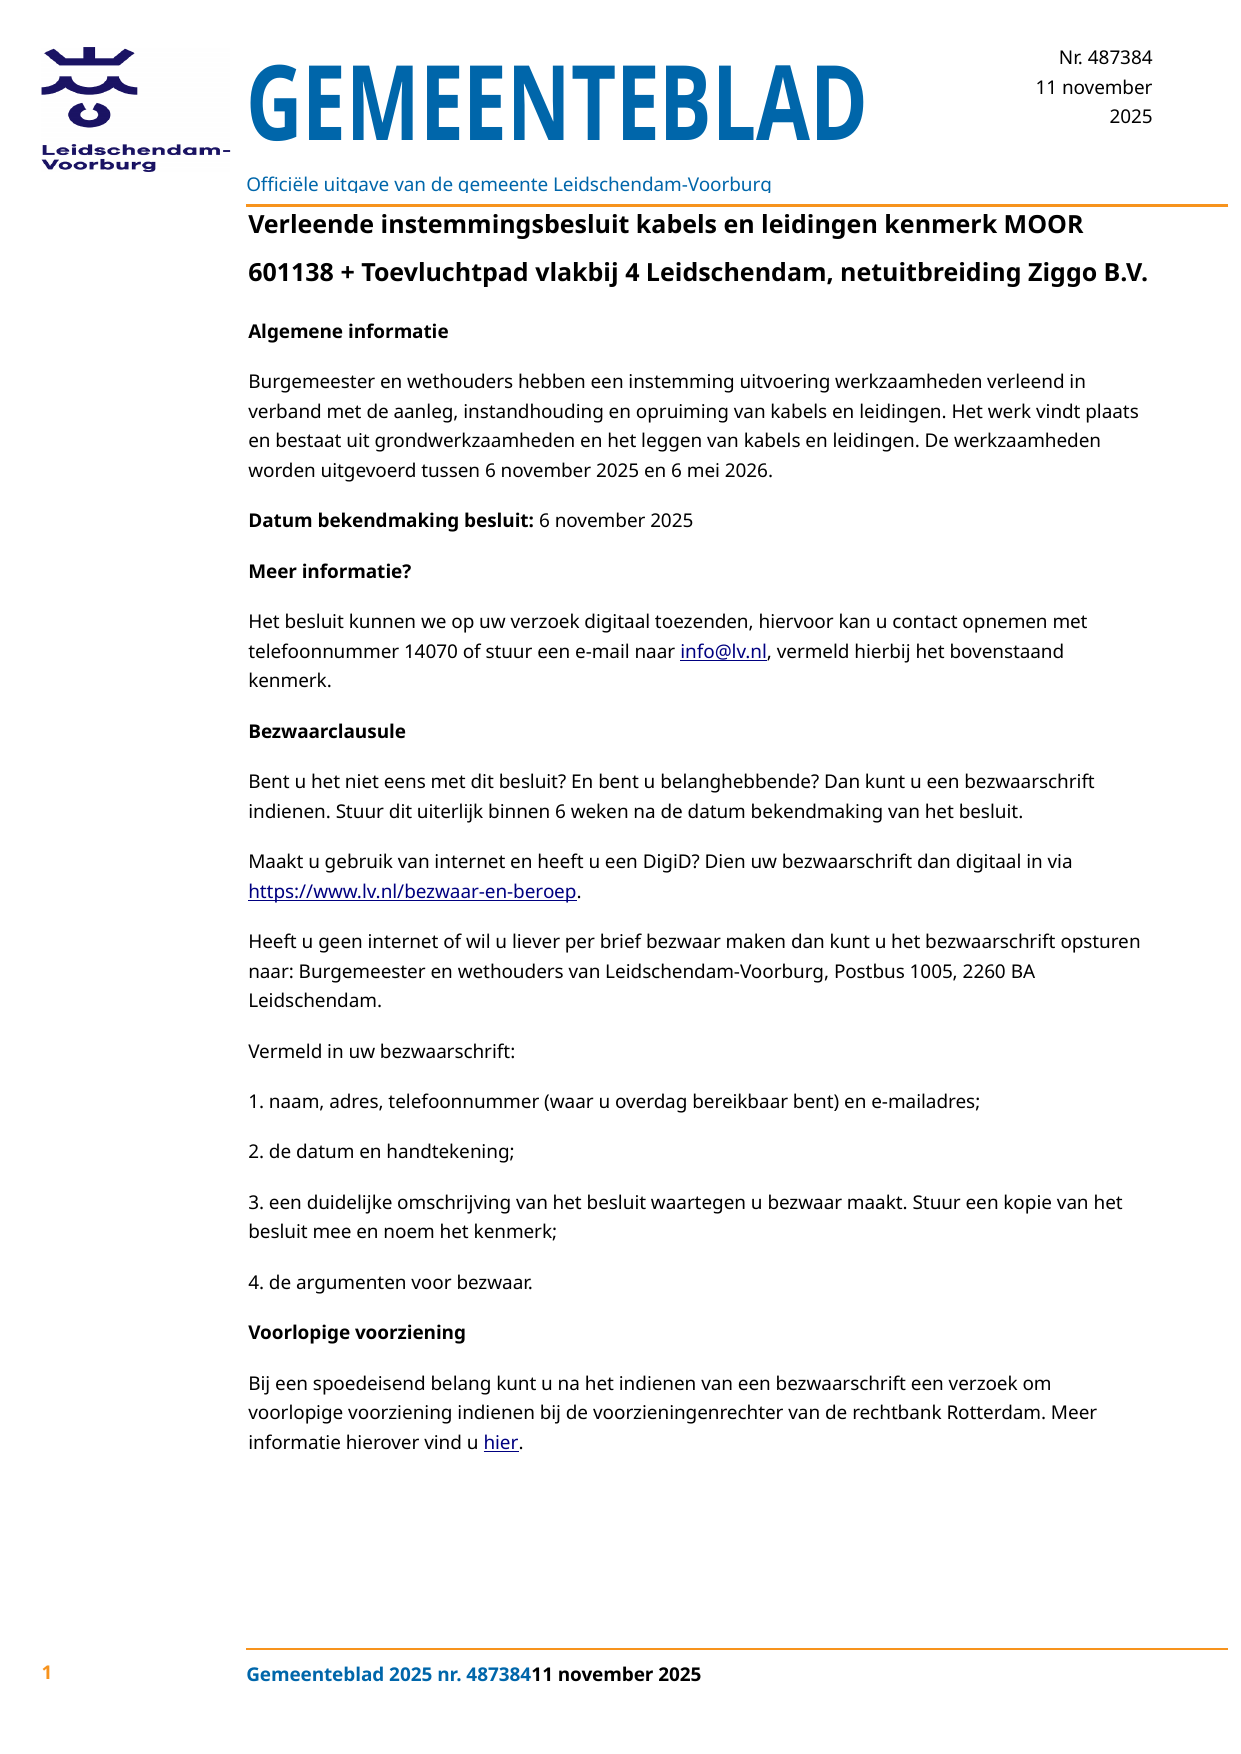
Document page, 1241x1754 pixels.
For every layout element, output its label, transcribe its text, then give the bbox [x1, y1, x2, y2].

text 4. de argumenten voor bezwaar. [248, 1269, 1152, 1295]
text Vermeld in uw bezwaarschrift: [248, 1038, 1152, 1064]
text Bij een spoedeisend belang kunt u na het indienen van een bezwaarschrift een verzoek om voorlopige voorziening indienen bij de voorzieningenrechter van de rechtbank Rotterdam. Meer informatie hierover vind u hier. [248, 1370, 1152, 1455]
text 2. de datum en handtekening; [248, 1139, 1152, 1164]
text Het besluit kunnen we op uw verzoek digitaal toezenden, hiervoor kan u contact opnemen met telefoonnummer 14070 of stuur een e-mail naar info@lv.nl, vermeld hierbij het bovenstaand kenmerk. [248, 608, 1152, 693]
text Datum bekendmaking besluit: 6 november 2025 [248, 507, 1152, 533]
text Algemene informatie [248, 318, 1152, 344]
text Maakt u gebruik van internet en heeft u een DigiD? Dien uw bezwaarschrift dan digitaal in via https://www.lv.nl/bezwaar-en-beroep. [248, 848, 1152, 904]
picture [41, 47, 231, 172]
text Bezwaarclausule [248, 718, 1152, 744]
text Verleende instemmingsbesluit kabels en leidingen kenmerk MOOR 601138 + Toevluchtpad vlakbij 4 Leidschendam, netuitbreiding Ziggo B.V. [248, 207, 1152, 288]
text 3. een duidelijke omschrijving van het besluit waartegen u bezwaar maakt. Stuur een kopie van het besluit mee en noem het kenmerk; [248, 1189, 1152, 1244]
text Bent u het niet eens met dit besluit? En bent u belanghebbende? Dan kunt u een bezwaarschrift indienen. Stuur dit uiterlijk binnen 6 weken na de datum bekendmaking van het besluit. [248, 768, 1152, 824]
text 1. naam, adres, telefoonnummer (waar u overdag bereikbaar bent) en e-mailadres; [248, 1088, 1152, 1114]
text Heeft u geen internet of wil u liever per brief bezwaar maken dan kunt u het bezwaarschrift opsturen naar: Burgemeester en wethouders van Leidschendam-Voorburg, Postbus 1005, 2260 BA Leidschendam. [248, 928, 1152, 1013]
text Burgemeester en wethouders hebben een instemming uitvoering werkzaamheden verleend in verband met de aanleg, instandhouding en opruiming van kabels en leidingen. Het werk vindt plaats en bestaat uit grondwerkzaamheden en het leggen van kabels en leidingen. De werkzaamheden worden uitgevoerd tussen 6 november 2025 en 6 mei 2026. [248, 368, 1152, 483]
text Meer informatie? [248, 558, 1152, 584]
text Voorlopige voorziening [248, 1319, 1152, 1345]
